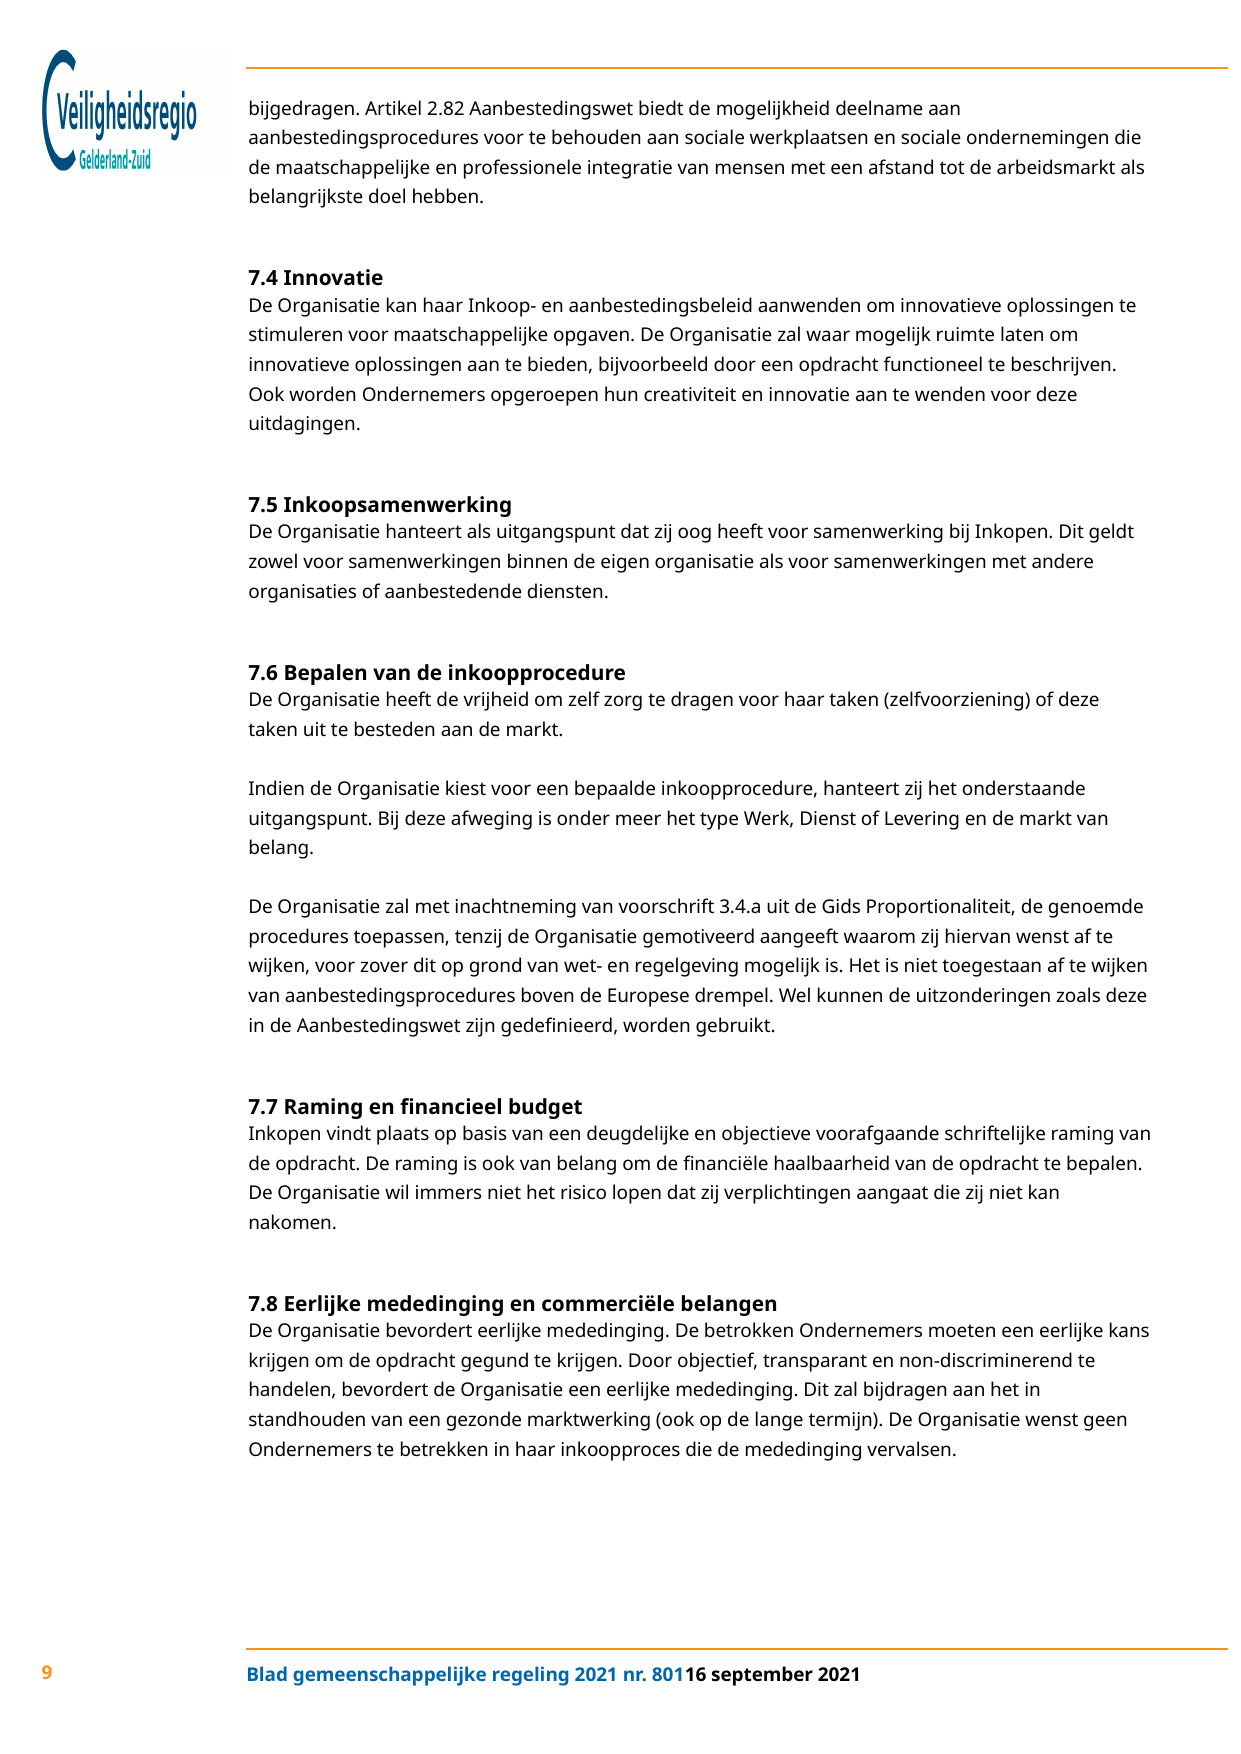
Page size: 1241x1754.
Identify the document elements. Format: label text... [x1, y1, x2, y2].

text De Organisatie kan haar Inkoop- en aanbestedingsbeleid aanwenden om innovatieve oplossingen te stimuleren voor maatschappelijke opgaven. De Organisatie zal waar mogelijk ruimte laten om innovatieve oplossingen aan te bieden, bijvoorbeeld door een opdracht functioneel te beschrijven. Ook worden Ondernemers opgeroepen hun creativiteit en innovatie aan te wenden voor deze uitdagingen. [248, 292, 1152, 436]
text Indien de Organisatie kiest voor een bepaalde inkoopprocedure, hanteert zij het onderstaande uitgangspunt. Bij deze afweging is onder meer het type Werk, Dienst of Levering en de markt van belang. [248, 775, 1152, 860]
text bijgedragen. Artikel 2.82 Aanbestedingswet biedt de mogelijkheid deelname aan aanbestedingsprocedures voor te behouden aan sociale werkplaatsen en sociale ondernemingen die de maatschappelijke en professionele integratie van mensen met een afstand tot de arbeidsmarkt als belangrijkste doel hebben. [248, 95, 1152, 209]
text De Organisatie zal met inachtneming van voorschrift 3.4.a uit de Gids Proportionaliteit, de genoemde procedures toepassen, tenzij de Organisatie gemotiveerd aangeeft waarom zij hiervan wenst af te wijken, voor zover dit op grond van wet- en regelgeving mogelijk is. Het is niet toegestaan af te wijken van aanbestedingsprocedures boven de Europese drempel. Wel kunnen de uitzonderingen zoals deze in de Aanbestedingswet zijn gedefinieerd, worden gebruikt. [248, 893, 1152, 1037]
text 7.7 Raming en financieel budget [248, 1092, 1152, 1120]
text De Organisatie hanteert als uitgangspunt dat zij oog heeft voor samenwerking bij Inkopen. Dit geldt zowel voor samenwerkingen binnen de eigen organisatie als voor samenwerkingen met andere organisaties of aanbestedende diensten. [248, 519, 1152, 604]
text Inkopen vindt plaats op basis van een deugdelijke en objectieve voorafgaande schriftelijke raming van de opdracht. De raming is ook van belang om de financiële haalbaarheid van de opdracht te bepalen. De Organisatie wil immers niet het risico lopen dat zij verplichtingen aangaat die zij niet kan nakomen. [248, 1120, 1152, 1235]
text 7.8 Eerlijke mededinging en commerciële belangen [248, 1289, 1152, 1317]
text De Organisatie bevordert eerlijke mededinging. De betrokken Ondernemers moeten een eerlijke kans krijgen om de opdracht gegund te krijgen. Door objectief, transparant en non-discriminerend te handelen, bevordert de Organisatie een eerlijke mededinging. Dit zal bijdragen aan het in standhouden van een gezonde marktwerking (ook op de lange termijn). De Organisatie wenst geen Ondernemers te betrekken in haar inkoopproces die de mededinging vervalsen. [248, 1317, 1152, 1461]
text 7.6 Bepalen van de inkoopprocedure [248, 658, 1152, 686]
text 7.5 Inkoopsamenwerking [248, 490, 1152, 519]
text De Organisatie heeft de vrijheid om zelf zorg te dragen voor haar taken (zelfvoorziening) of deze taken uit te besteden aan de markt. [248, 686, 1152, 742]
text 7.4 Innovatie [248, 263, 1152, 292]
picture [41, 47, 231, 172]
